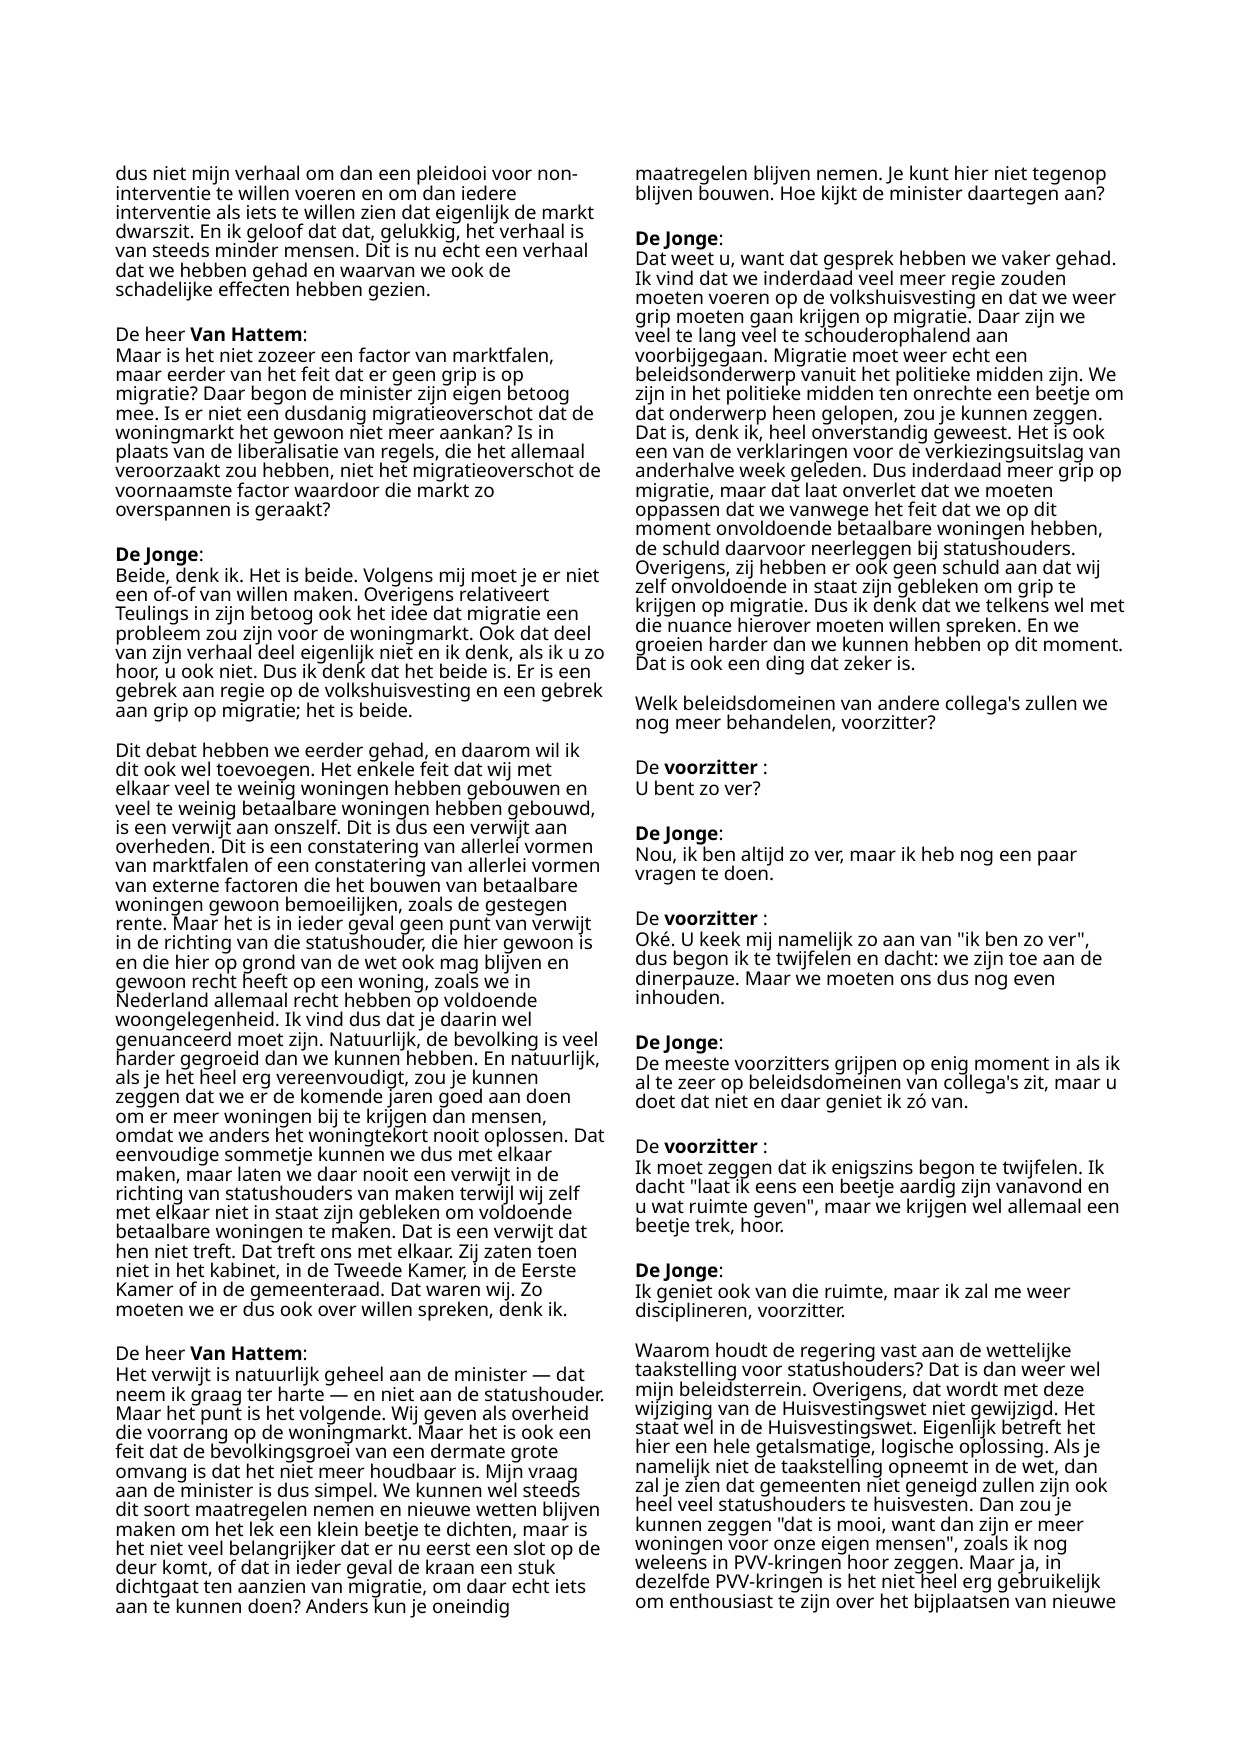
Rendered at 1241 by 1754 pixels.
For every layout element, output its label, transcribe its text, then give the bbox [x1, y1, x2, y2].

text Maar is het niet zozeer een factor van marktfalen, maar eerder van het feit dat er geen grip is op migratie? Daar begon de minister zijn eigen betoog mee. Is er niet een dusdanig migratieoverschot dat de woningmarkt het gewoon niet meer aankan? Is in plaats van de liberalisatie van regels, die het allemaal veroorzaakt zou hebben, niet het migratieoverschot de voornaamste factor waardoor die markt zo overspannen is geraakt? [115, 347, 605, 520]
text De Jonge: [115, 541, 605, 567]
text De Jonge: [635, 820, 1125, 846]
text Welk beleidsdomeinen van andere collega's zullen we nog meer behandelen, voorzitter? [635, 695, 1125, 734]
text Het verwijt is natuurlijk geheel aan de minister — dat neem ik graag ter harte — en niet aan de statushouder. Maar het punt is het volgende. Wij geven als overheid die voorrang op de woningmarkt. Maar het is ook een feit dat de bevolkingsgroei van een dermate grote omvang is dat het niet meer houdbaar is. Mijn vraag aan de minister is dus simpel. We kunnen wel steeds dit soort maatregelen nemen en nieuwe wetten blijven maken om het lek een klein beetje te dichten, maar is het niet veel belangrijker dat er nu eerst een slot op de deur komt, of dat in ieder geval de kraan een stuk dichtgaat ten aanzien van migratie, om daar echt iets aan te kunnen doen? Anders kun je oneindig [115, 1366, 605, 1617]
text Waarom houdt de regering vast aan de wettelijke taakstelling voor statushouders? Dat is dan weer wel mijn beleidsterrein. Overigens, dat wordt met deze wijziging van de Huisvestingswet niet gewijzigd. Het staat wel in de Huisvestingswet. Eigenlijk betreft het hier een hele getalsmatige, logische oplossing. Als je namelijk niet de taakstelling opneemt in de wet, dan zal je zien dat gemeenten niet geneigd zullen zijn ook heel veel statushouders te huisvesten. Dan zou je kunnen zeggen "dat is mooi, want dan zijn er meer woningen voor onze eigen mensen", zoals ik nog weleens in PVV-kringen hoor zeggen. Maar ja, in dezelfde PVV-kringen is het niet heel erg gebruikelijk om enthousiast te zijn over het bijplaatsen van nieuwe [635, 1342, 1125, 1612]
text Beide, denk ik. Het is beide. Volgens mij moet je er niet een of-of van willen maken. Overigens relativeert Teulings in zijn betoog ook het idee dat migratie een probleem zou zijn voor de woningmarkt. Ook dat deel van zijn verhaal deel eigenlijk niet en ik denk, als ik u zo hoor, u ook niet. Dus ik denk dat het beide is. Er is een gebrek aan regie op de volkshuisvesting en een gebrek aan grip op migratie; het is beide. [115, 567, 605, 721]
text U bent zo ver? [635, 780, 1125, 799]
text dus niet mijn verhaal om dan een pleidooi voor non-interventie te willen voeren en om dan iedere interventie als iets te willen zien dat eigenlijk de markt dwarszit. En ik geloof dat dat, gelukkig, het verhaal is van steeds minder mensen. Dit is nu echt een verhaal dat we hebben gehad en waarvan we ook de schadelijke effecten hebben gezien. [115, 165, 605, 300]
text De voorzitter : [635, 905, 1125, 931]
text maatregelen blijven nemen. Je kunt hier niet tegenop blijven bouwen. Hoe kijkt de minister daartegen aan? [635, 165, 1125, 204]
text Dit debat hebben we eerder gehad, en daarom wil ik dit ook wel toevoegen. Het enkele feit dat wij met elkaar veel te weinig woningen hebben gebouwen en veel te weinig betaalbare woningen hebben gebouwd, is een verwijt aan onszelf. Dit is dus een verwijt aan overheden. Dit is een constatering van allerlei vormen van marktfalen of een constatering van allerlei vormen van externe factoren die het bouwen van betaalbare woningen gewoon bemoeilijken, zoals de gestegen rente. Maar het is in ieder geval geen punt van verwijt in de richting van die statushouder, die hier gewoon is en die hier op grond van de wet ook mag blijven en gewoon recht heeft op een woning, zoals we in Nederland allemaal recht hebben op voldoende woongelegenheid. Ik vind dus dat je daarin wel genuanceerd moet zijn. Natuurlijk, de bevolking is veel harder gegroeid dan we kunnen hebben. En natuurlijk, als je het heel erg vereenvoudigt, zou je kunnen zeggen dat we er de komende jaren goed aan doen om er meer woningen bij te krijgen dan mensen, omdat we anders het woningtekort nooit oplossen. Dat eenvoudige sommetje kunnen we dus met elkaar maken, maar laten we daar nooit een verwijt in de richting van statushouders van maken terwijl wij zelf met elkaar niet in staat zijn gebleken om voldoende betaalbare woningen te maken. Dat is een verwijt dat hen niet treft. Dat treft ons met elkaar. Zij zaten toen niet in het kabinet, in de Tweede Kamer, in de Eerste Kamer of in de gemeenteraad. Dat waren wij. Zo moeten we er dus ook over willen spreken, denk ik. [115, 742, 605, 1320]
text Nou, ik ben altijd zo ver, maar ik heb nog een paar vragen te doen. [635, 846, 1125, 884]
text Dat weet u, want dat gesprek hebben we vaker gehad. Ik vind dat we inderdaad veel meer regie zouden moeten voeren op de volkshuisvesting en dat we weer grip moeten gaan krijgen op migratie. Daar zijn we veel te lang veel te schouderophalend aan voorbijgegaan. Migratie moet weer echt een beleidsonderwerp vanuit het politieke midden zijn. We zijn in het politieke midden ten onrechte een beetje om dat onderwerp heen gelopen, zou je kunnen zeggen. Dat is, denk ik, heel onverstandig geweest. Het is ook een van de verklaringen voor de verkiezingsuitslag van anderhalve week geleden. Dus inderdaad meer grip op migratie, maar dat laat onverlet dat we moeten oppassen dat we vanwege het feit dat we op dit moment onvoldoende betaalbare woningen hebben, de schuld daarvoor neerleggen bij statushouders. Overigens, zij hebben er ook geen schuld aan dat wij zelf onvoldoende in staat zijn gebleken om grip te krijgen op migratie. Dus ik denk dat we telkens wel met die nuance hierover moeten willen spreken. En we groeien harder dan we kunnen hebben op dit moment. Dat is ook een ding dat zeker is. [635, 250, 1125, 674]
text De heer Van Hattem: [115, 1341, 605, 1366]
text Oké. U keek mij namelijk zo aan van "ik ben zo ver", dus begon ik te twijfelen en dacht: we zijn toe aan de dinerpauze. Maar we moeten ons dus nog even inhouden. [635, 931, 1125, 1008]
text Ik moet zeggen dat ik enigszins begon te twijfelen. Ik dacht "laat ik eens een beetje aardig zijn vanavond en u wat ruimte geven", maar we krijgen wel allemaal een beetje trek, hoor. [635, 1159, 1125, 1236]
text De heer Van Hattem: [115, 321, 605, 347]
text De Jonge: [635, 225, 1125, 250]
text De Jonge: [635, 1257, 1125, 1283]
text De voorzitter : [635, 1133, 1125, 1159]
text De meeste voorzitters grijpen op enig moment in als ik al te zeer op beleidsdomeinen van collega's zit, maar u doet dat niet en daar geniet ik zó van. [635, 1055, 1125, 1113]
text De Jonge: [635, 1029, 1125, 1055]
text Ik geniet ook van die ruimte, maar ik zal me weer disciplineren, voorzitter. [635, 1283, 1125, 1321]
text De voorzitter : [635, 754, 1125, 780]
